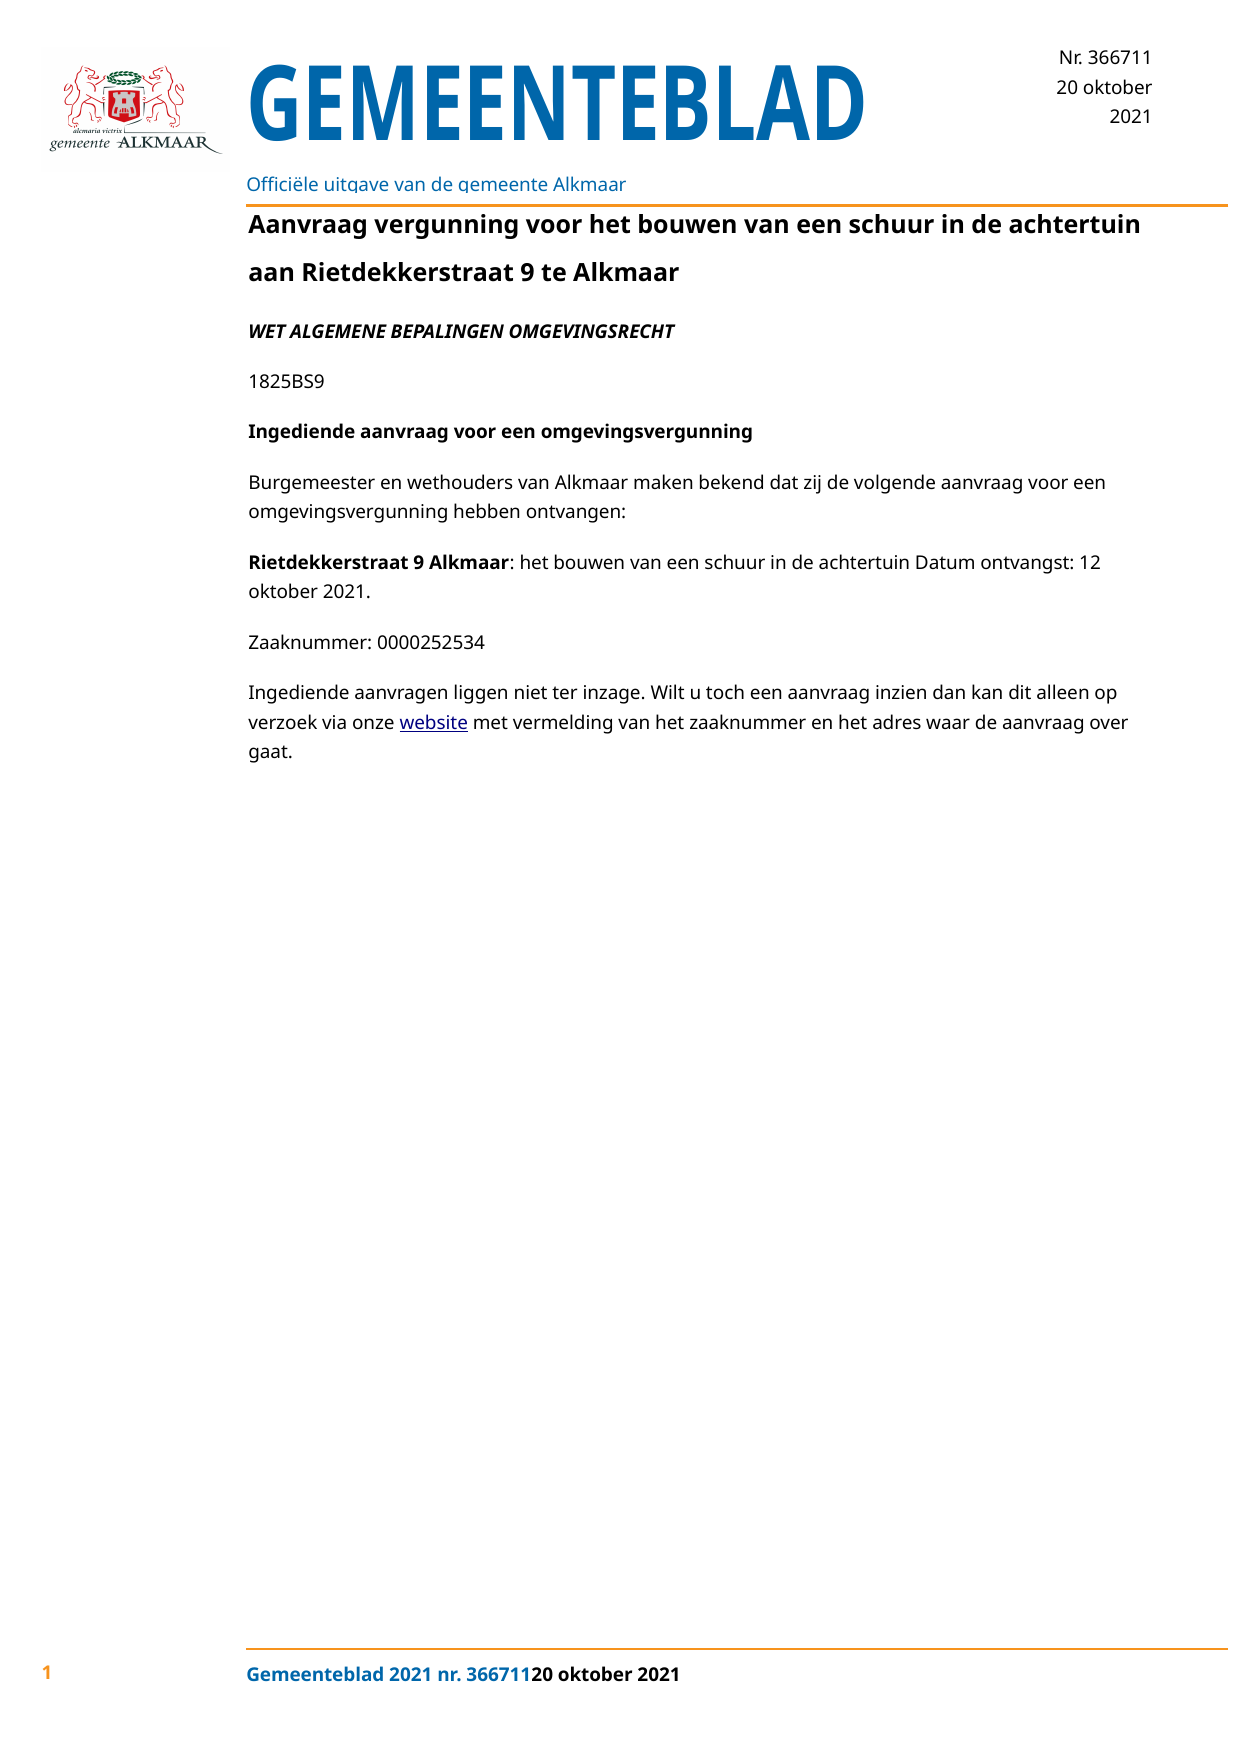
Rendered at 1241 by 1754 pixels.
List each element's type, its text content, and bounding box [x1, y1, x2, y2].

text WET ALGEMENE BEPALINGEN OMGEVINGSRECHT [248, 318, 1152, 344]
text Ingediende aanvraag voor een omgevingsvergunning [248, 419, 1152, 444]
text Burgemeester en wethouders van Alkmaar maken bekend dat zij de volgende aanvraag voor een omgevingsvergunning hebben ontvangen: [248, 469, 1152, 524]
text Aanvraag vergunning voor het bouwen van een schuur in de achtertuin aan Rietdekkerstraat 9 te Alkmaar [248, 207, 1152, 288]
text 1825BS9 [248, 368, 1152, 394]
text Zaaknummer: 0000252534 [248, 629, 1152, 655]
picture [41, 47, 231, 172]
text Rietdekkerstraat 9 Alkmaar: het bouwen van een schuur in de achtertuin Datum ontvangst: 12 oktober 2021. [248, 549, 1152, 604]
text Ingediende aanvragen liggen niet ter inzage. Wilt u toch een aanvraag inzien dan kan dit alleen op verzoek via onze website met vermelding van het zaaknummer en het adres waar de aanvraag over gaat. [248, 679, 1152, 764]
